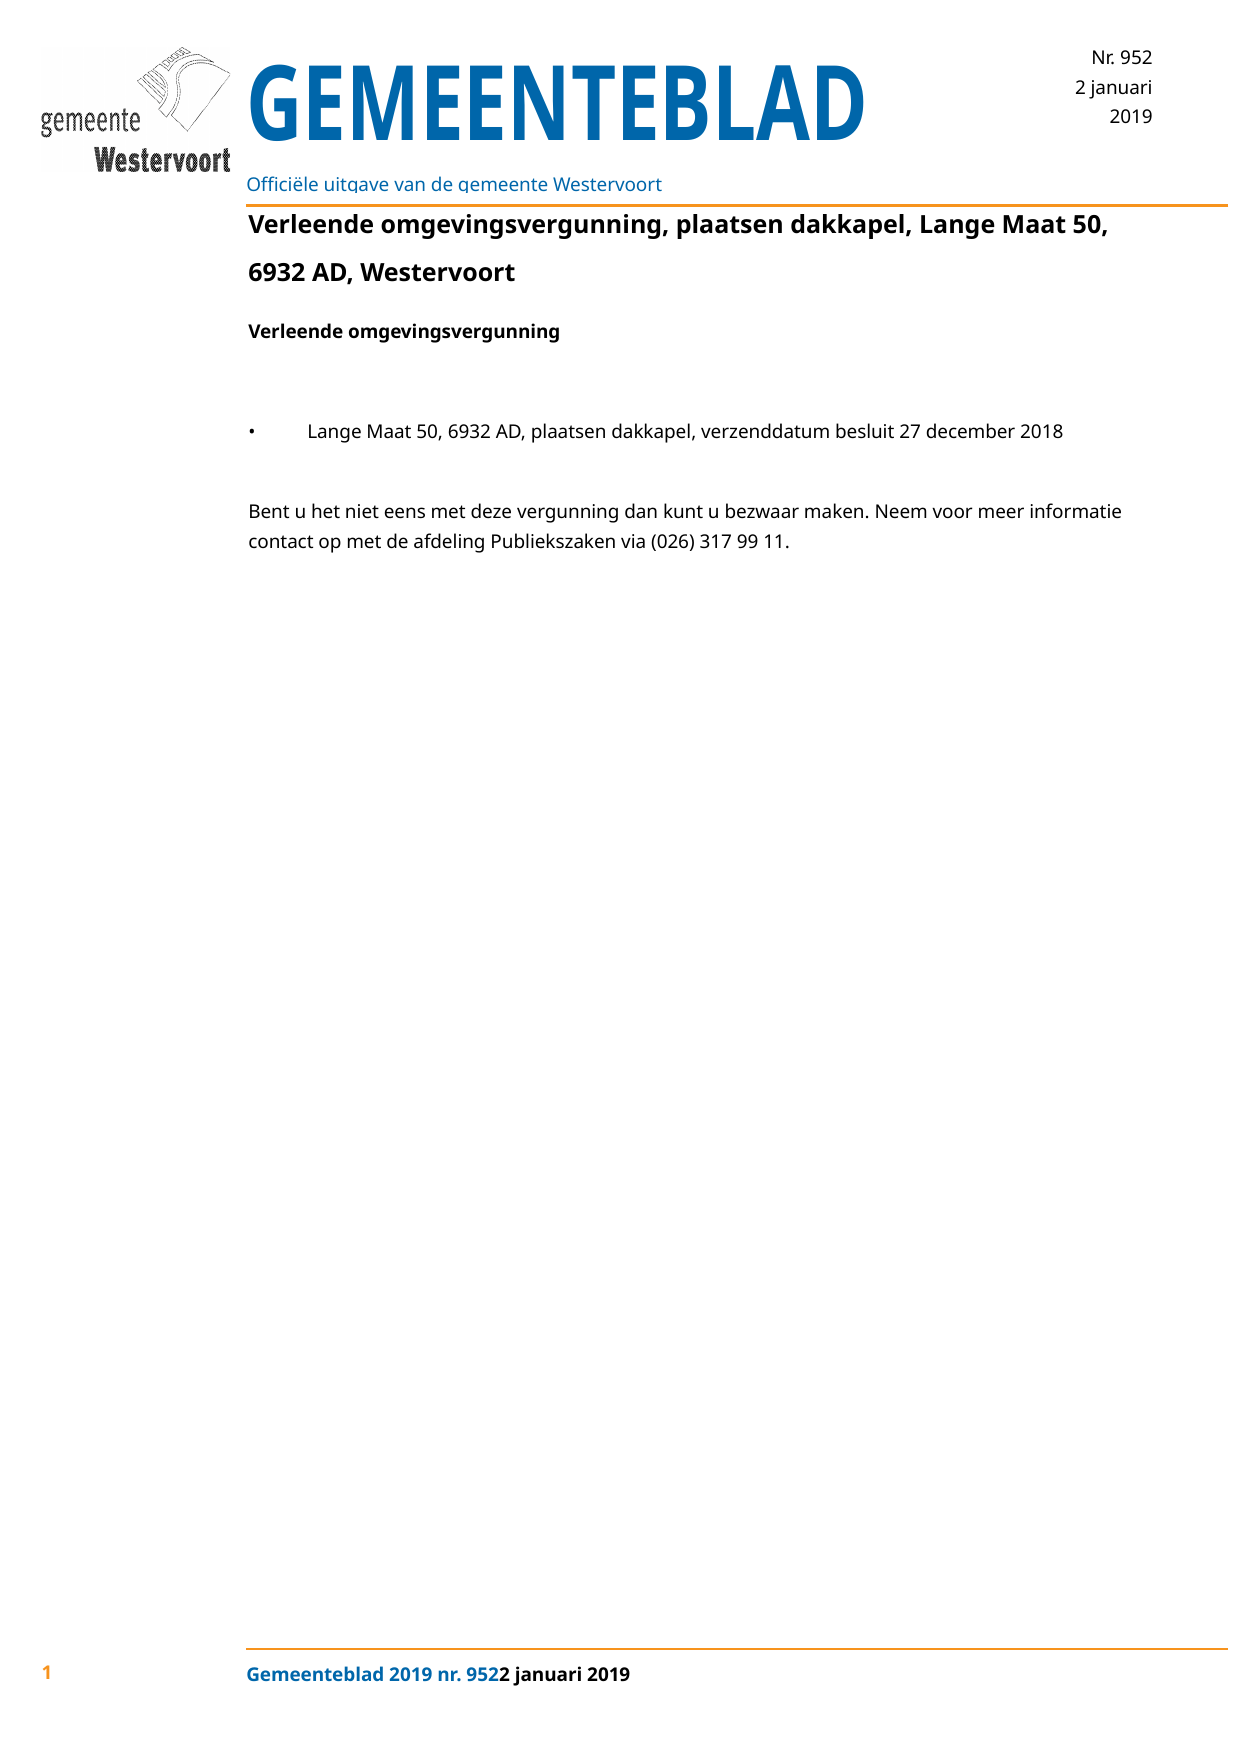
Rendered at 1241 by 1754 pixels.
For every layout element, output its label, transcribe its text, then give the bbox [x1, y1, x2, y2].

text Verleende omgevingsvergunning, plaatsen dakkapel, Lange Maat 50, 6932 AD, Westervoort [248, 207, 1152, 288]
picture [41, 47, 231, 172]
list Lange Maat 50, 6932 AD, plaatsen dakkapel, verzenddatum besluit 27 december 2018 [248, 419, 1152, 444]
text Bent u het niet eens met deze vergunning dan kunt u bezwaar maken. Neem voor meer informatie contact op met de afdeling Publiekszaken via (026) 317 99 11. [248, 499, 1152, 554]
text Verleende omgevingsvergunning [248, 318, 1152, 344]
